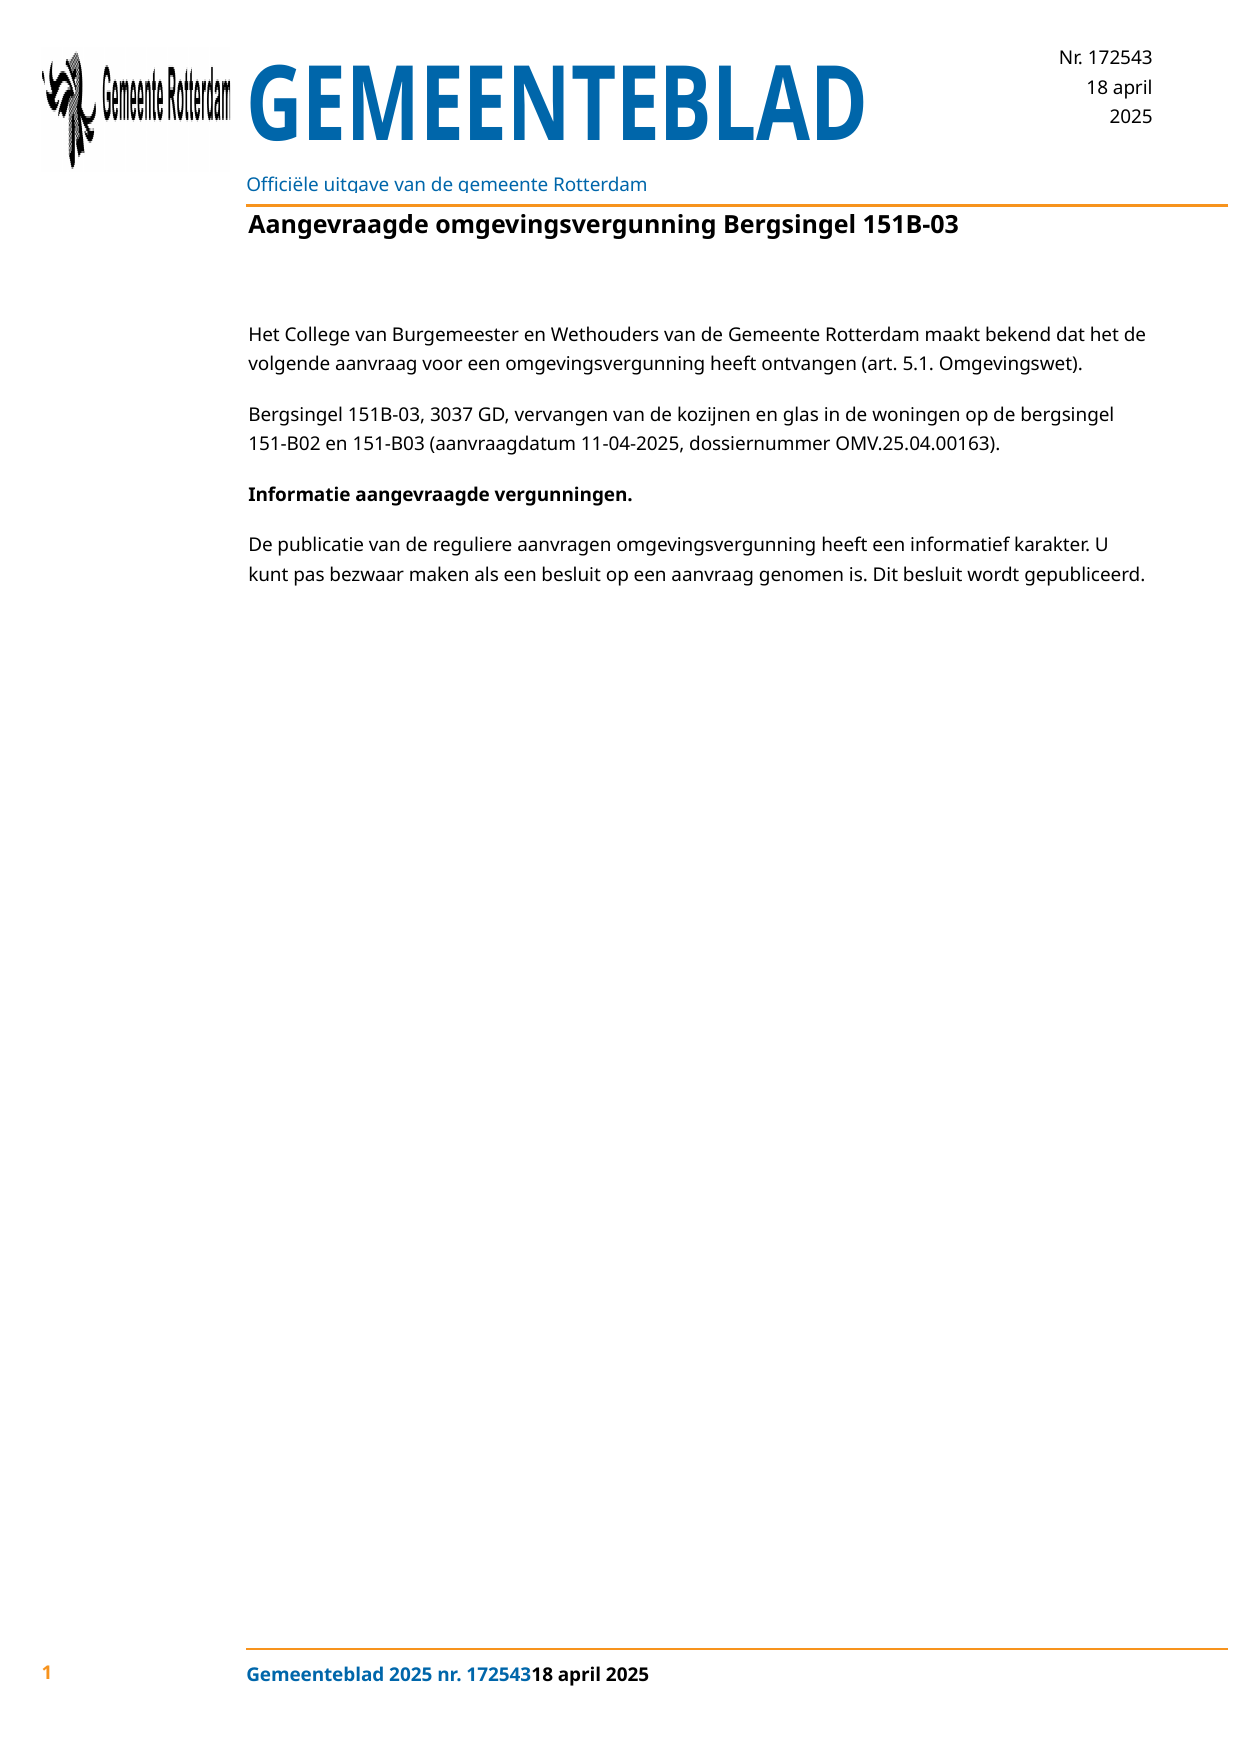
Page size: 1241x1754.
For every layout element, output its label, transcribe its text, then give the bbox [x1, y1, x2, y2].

text De publicatie van de reguliere aanvragen omgevingsvergunning heeft een informatief karakter. U kunt pas bezwaar maken als een besluit op een aanvraag genomen is. Dit besluit wordt gepubliceerd. [248, 531, 1152, 586]
text Bergsingel 151B-03, 3037 GD, vervangen van de kozijnen en glas in de woningen op de bergsingel 151-B02 en 151-B03 (aanvraagdatum 11-04-2025, dossiernummer OMV.25.04.00163). [248, 401, 1152, 456]
text Aangevraagde omgevingsvergunning Bergsingel 151B-03 [248, 207, 1152, 241]
picture [41, 47, 231, 172]
text Het College van Burgemeester en Wethouders van de Gemeente Rotterdam maakt bekend dat het de volgende aanvraag voor een omgevingsvergunning heeft ontvangen (art. 5.1. Omgevingswet). [248, 321, 1152, 376]
text Informatie aangevraagde vergunningen. [248, 481, 1152, 506]
